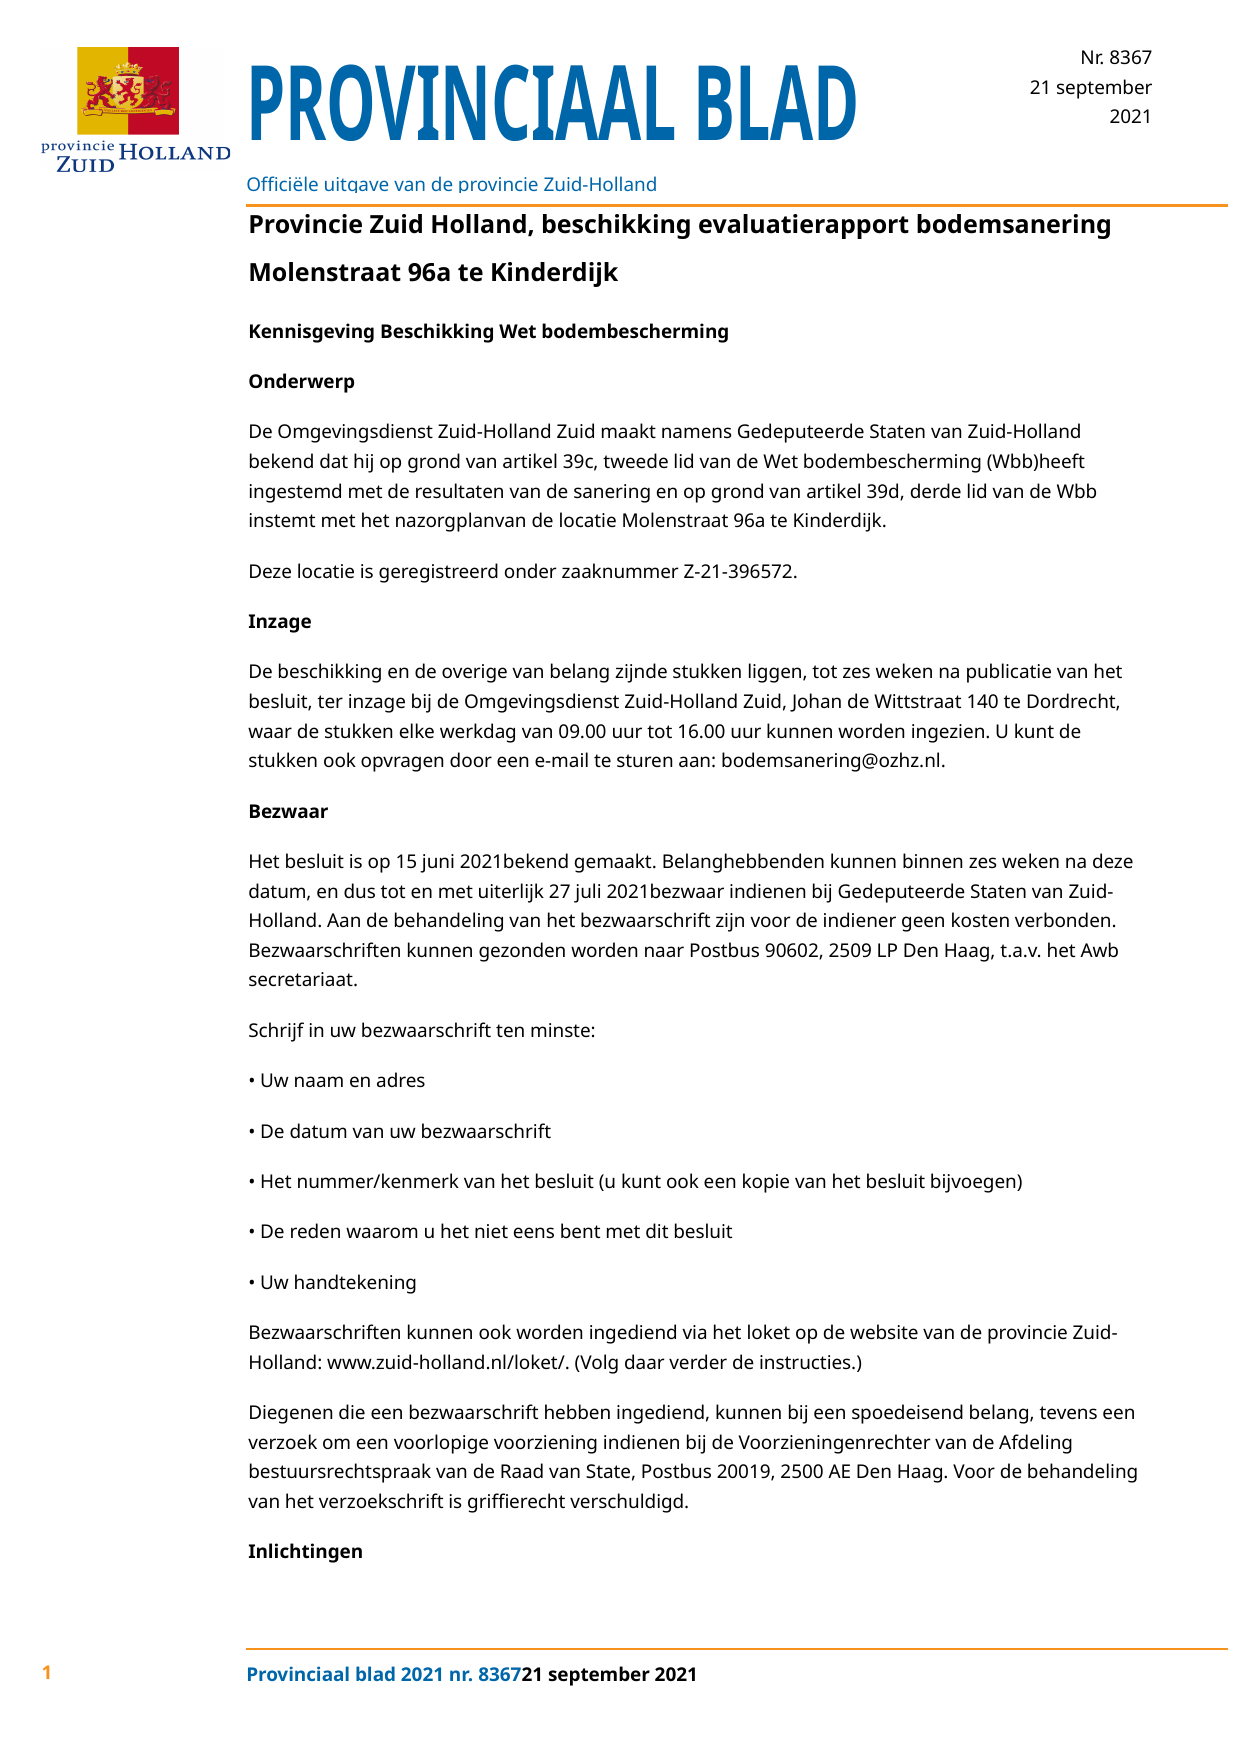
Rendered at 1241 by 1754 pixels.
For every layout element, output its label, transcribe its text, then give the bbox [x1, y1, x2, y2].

text • De reden waarom u het niet eens bent met dit besluit [248, 1219, 1152, 1244]
text De beschikking en de overige van belang zijnde stukken liggen, tot zes weken na publicatie van het besluit, ter inzage bij de Omgevingsdienst Zuid-Holland Zuid, Johan de Wittstraat 140 te Dordrecht, waar de stukken elke werkdag van 09.00 uur tot 16.00 uur kunnen worden ingezien. U kunt de stukken ook opvragen door een e-mail te sturen aan: bodemsanering@ozhz.nl. [248, 659, 1152, 773]
text Onderwerp [248, 368, 1152, 394]
text • Het nummer/kenmerk van het besluit (u kunt ook een kopie van het besluit bijvoegen) [248, 1168, 1152, 1194]
text Diegenen die een bezwaarschrift hebben ingediend, kunnen bij een spoedeisend belang, tevens een verzoek om een voorlopige voorziening indienen bij de Voorzieningenrechter van de Afdeling bestuursrechtspraak van de Raad van State, Postbus 20019, 2500 AE Den Haag. Voor de behandeling van het verzoekschrift is griffierecht verschuldigd. [248, 1399, 1152, 1514]
text Kennisgeving Beschikking Wet bodembescherming [248, 318, 1152, 344]
text Schrijf in uw bezwaarschrift ten minste: [248, 1017, 1152, 1043]
picture [41, 47, 231, 172]
text • Uw naam en adres [248, 1067, 1152, 1093]
text Inzage [248, 608, 1152, 634]
text Het besluit is op 15 juni 2021bekend gemaakt. Belanghebbenden kunnen binnen zes weken na deze datum, en dus tot en met uiterlijk 27 juli 2021bezwaar indienen bij Gedeputeerde Staten van Zuid-Holland. Aan de behandeling van het bezwaarschrift zijn voor de indiener geen kosten verbonden. Bezwaarschriften kunnen gezonden worden naar Postbus 90602, 2509 LP Den Haag, t.a.v. het Awb secretariaat. [248, 848, 1152, 992]
text Bezwaarschriften kunnen ook worden ingediend via het loket op de website van de provincie Zuid-Holland: www.zuid-holland.nl/loket/. (Volg daar verder de instructies.) [248, 1319, 1152, 1375]
text De Omgevingsdienst Zuid-Holland Zuid maakt namens Gedeputeerde Staten van Zuid-Holland bekend dat hij op grond van artikel 39c, tweede lid van de Wet bodembescherming (Wbb)heeft ingestemd met de resultaten van de sanering en op grond van artikel 39d, derde lid van de Wbb instemt met het nazorgplanvan de locatie Molenstraat 96a te Kinderdijk. [248, 419, 1152, 533]
text • Uw handtekening [248, 1269, 1152, 1295]
text Provincie Zuid Holland, beschikking evaluatierapport bodemsanering Molenstraat 96a te Kinderdijk [248, 207, 1152, 288]
text Inlichtingen [248, 1539, 1152, 1564]
text Bezwaar [248, 798, 1152, 824]
text Deze locatie is geregistreerd onder zaaknummer Z-21-396572. [248, 558, 1152, 584]
text • De datum van uw bezwaarschrift [248, 1118, 1152, 1144]
